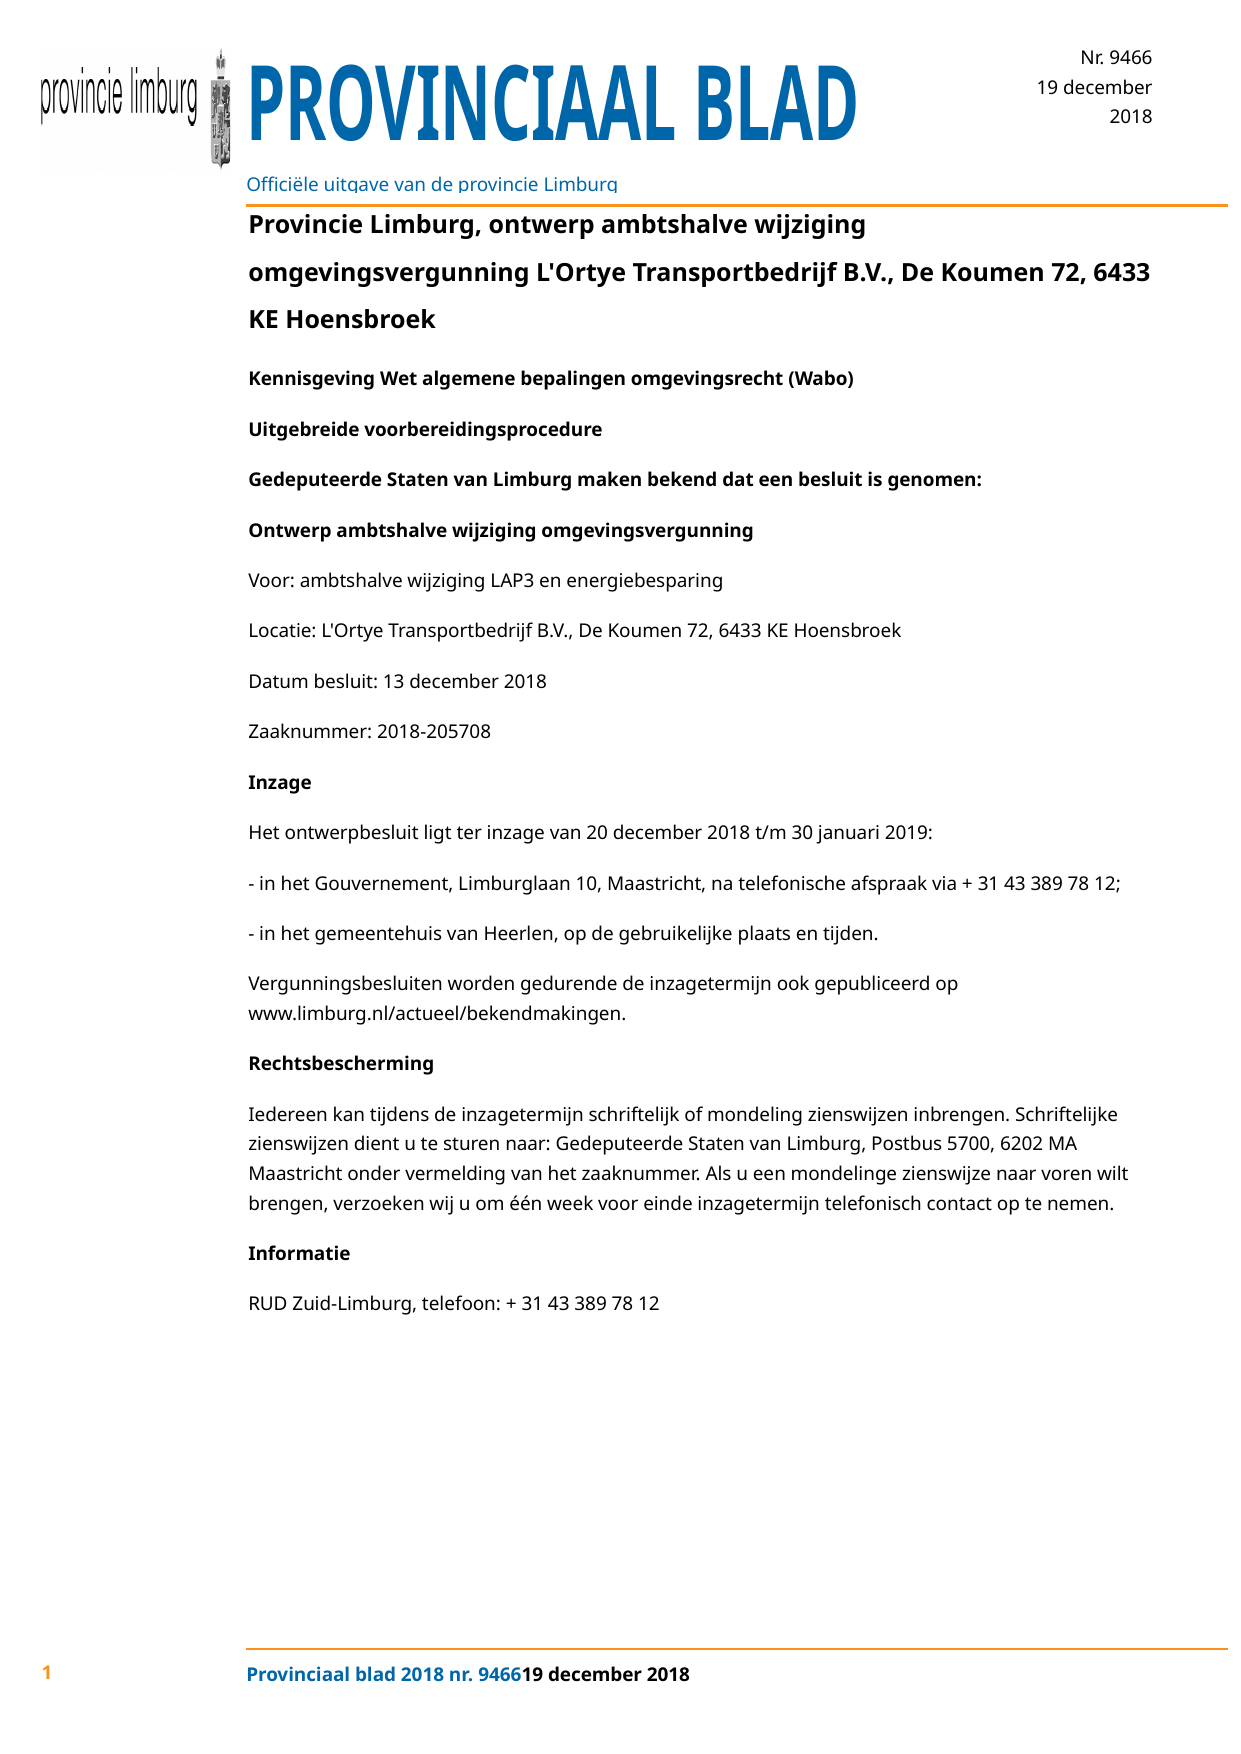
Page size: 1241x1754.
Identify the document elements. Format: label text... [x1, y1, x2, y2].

text - in het gemeentehuis van Heerlen, op de gebruikelijke plaats en tijden. [248, 920, 1152, 946]
text Het ontwerpbesluit ligt ter inzage van 20 december 2018 t/m 30 januari 2019: [248, 819, 1152, 845]
text Voor: ambtshalve wijziging LAP3 en energiebesparing [248, 567, 1152, 593]
text Uitgebreide voorbereidingsprocedure [248, 416, 1152, 442]
text RUD Zuid-Limburg, telefoon: + 31 43 389 78 12 [248, 1291, 1152, 1316]
text Datum besluit: 13 december 2018 [248, 668, 1152, 694]
text Informatie [248, 1240, 1152, 1266]
text Locatie: L'Ortye Transportbedrijf B.V., De Koumen 72, 6433 KE Hoensbroek [248, 618, 1152, 643]
text Provincie Limburg, ontwerp ambtshalve wijziging omgevingsvergunning L'Ortye Transportbedrijf B.V., De Koumen 72, 6433 KE Hoensbroek [248, 207, 1152, 336]
text Vergunningsbesluiten worden gedurende de inzagetermijn ook gepubliceerd op www.limburg.nl/actueel/bekendmakingen. [248, 971, 1152, 1026]
text Zaaknummer: 2018-205708 [248, 718, 1152, 744]
text Gedeputeerde Staten van Limburg maken bekend dat een besluit is genomen: [248, 466, 1152, 492]
picture [41, 47, 231, 172]
text Iedereen kan tijdens de inzagetermijn schriftelijk of mondeling zienswijzen inbrengen. Schriftelijke zienswijzen dient u te sturen naar: Gedeputeerde Staten van Limburg, Postbus 5700, 6202 MA Maastricht onder vermelding van het zaaknummer. Als u een mondelinge zienswijze naar voren wilt brengen, verzoeken wij u om één week voor einde inzagetermijn telefonisch contact op te nemen. [248, 1101, 1152, 1215]
text Inzage [248, 769, 1152, 794]
text Ontwerp ambtshalve wijziging omgevingsvergunning [248, 517, 1152, 542]
text Rechtsbescherming [248, 1051, 1152, 1076]
text - in het Gouvernement, Limburglaan 10, Maastricht, na telefonische afspraak via + 31 43 389 78 12; [248, 870, 1152, 895]
text Kennisgeving Wet algemene bepalingen omgevingsrecht (Wabo) [248, 366, 1152, 391]
